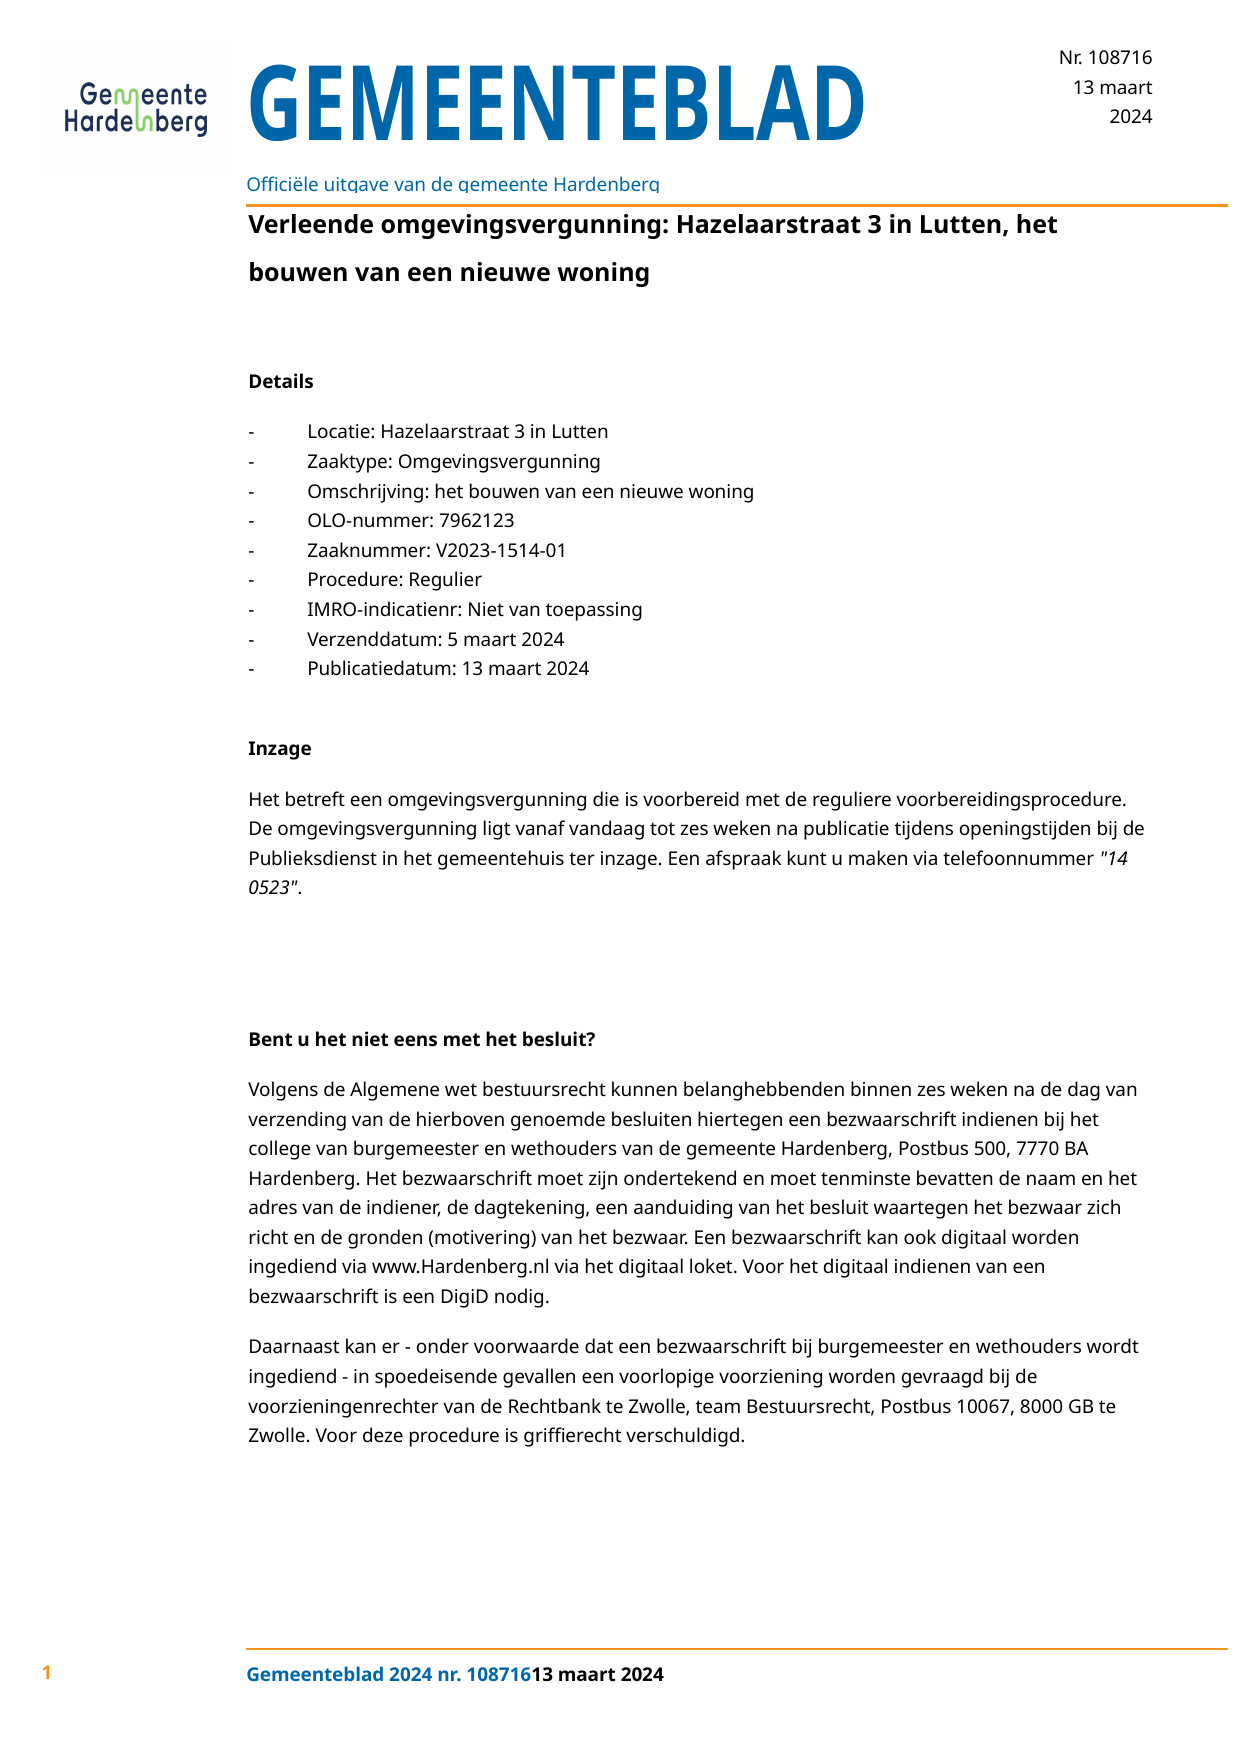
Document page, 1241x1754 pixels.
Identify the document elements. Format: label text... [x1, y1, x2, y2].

list Verzenddatum: 5 maart 2024 [248, 626, 1152, 652]
text Het betreft een omgevingsvergunning die is voorbereid met de reguliere voorbereidingsprocedure. De omgevingsvergunning ligt vanaf vandaag tot zes weken na publicatie tijdens openingstijden bij de Publieksdienst in het gemeentehuis ter inzage. Een afspraak kunt u maken via telefoonnummer "14 0523". [248, 786, 1152, 900]
list Zaaknummer: V2023-1514-01 [248, 537, 1152, 563]
list IMRO-indicatienr: Niet van toepassing [248, 596, 1152, 622]
text Details [248, 368, 1152, 394]
list Publicatiedatum: 13 maart 2024 [248, 655, 1152, 681]
text Inzage [248, 735, 1152, 761]
list Zaaktype: Omgevingsvergunning [248, 448, 1152, 474]
text Daarnaast kan er - onder voorwaarde dat een bezwaarschrift bij burgemeester en wethouders wordt ingediend - in spoedeisende gevallen een voorlopige voorziening worden gevraagd bij de voorzieningenrechter van de Rechtbank te Zwolle, team Bestuursrecht, Postbus 10067, 8000 GB te Zwolle. Voor deze procedure is griffierecht verschuldigd. [248, 1334, 1152, 1448]
text Bent u het niet eens met het besluit? [248, 1026, 1152, 1052]
list OLO-nummer: 7962123 [248, 507, 1152, 533]
text Verleende omgevingsvergunning: Hazelaarstraat 3 in Lutten, het bouwen van een nieuwe woning [248, 207, 1152, 288]
text Volgens de Algemene wet bestuursrecht kunnen belanghebbenden binnen zes weken na de dag van verzending van de hierboven genoemde besluiten hiertegen een bezwaarschrift indienen bij het college van burgemeester en wethouders van de gemeente Hardenberg, Postbus 500, 7770 BA Hardenberg. Het bezwaarschrift moet zijn ondertekend en moet tenminste bevatten de naam en het adres van de indiener, de dagtekening, een aanduiding van het besluit waartegen het bezwaar zich richt en de gronden (motivering) van het bezwaar. Een bezwaarschrift kan ook digitaal worden ingediend via www.Hardenberg.nl via het digitaal loket. Voor het digitaal indienen van een bezwaarschrift is een DigiD nodig. [248, 1076, 1152, 1309]
list Procedure: Regulier [248, 567, 1152, 592]
list Omschrijving: het bouwen van een nieuwe woning [248, 478, 1152, 504]
list Locatie: Hazelaarstraat 3 in Lutten [248, 419, 1152, 444]
picture [41, 47, 231, 172]
